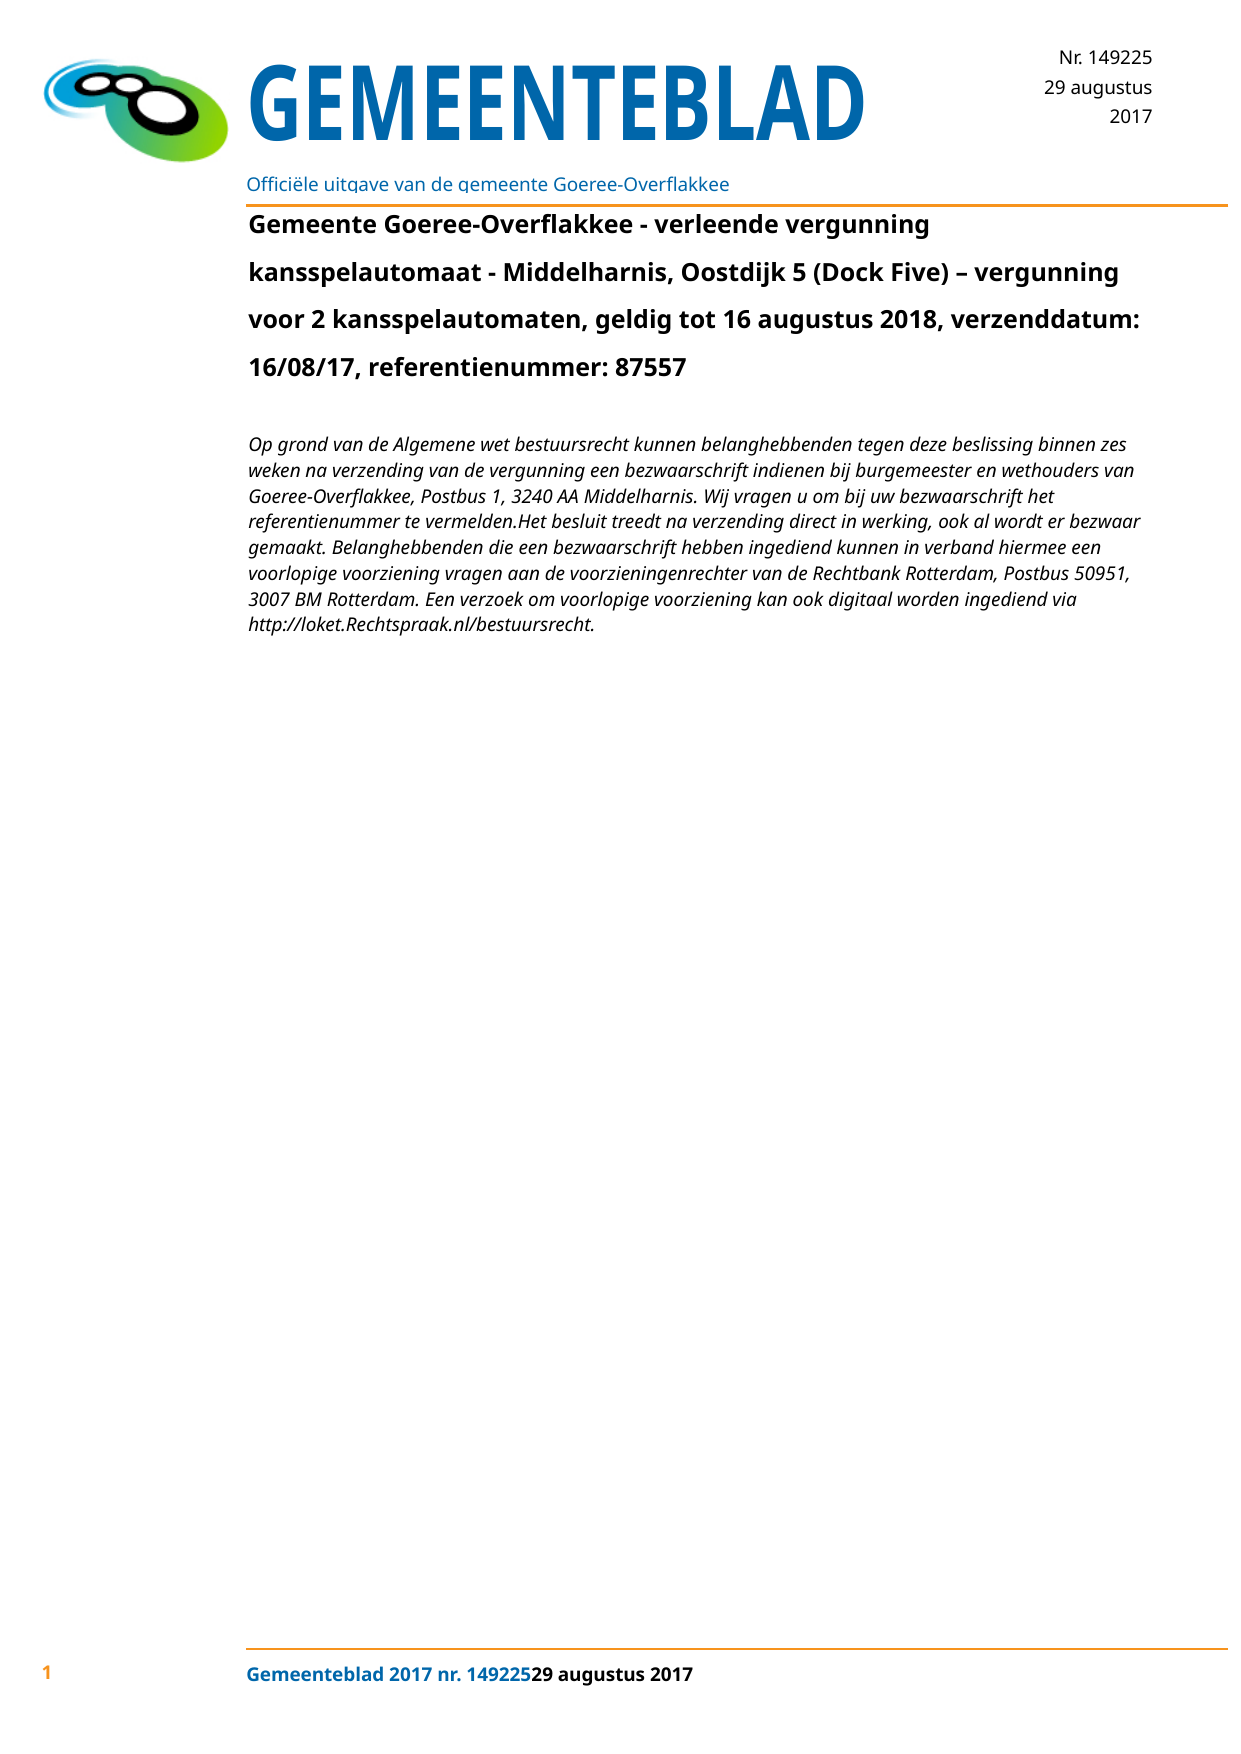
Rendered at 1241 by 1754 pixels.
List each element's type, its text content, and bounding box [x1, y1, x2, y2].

text Gemeente Goeree-Overflakkee - verleende vergunning kansspelautomaat - Middelharnis, Oostdijk 5 (Dock Five) – vergunning voor 2 kansspelautomaten, geldig tot 16 augustus 2018, verzenddatum: 16/08/17, referentienummer: 87557 [248, 207, 1152, 384]
text Op grond van de Algemene wet bestuursrecht kunnen belanghebbenden tegen deze beslissing binnen zes weken na verzending van de vergunning een bezwaarschrift indienen bij burgemeester en wethouders van Goeree-Overflakkee, Postbus 1, 3240 AA Middelharnis. Wij vragen u om bij uw bezwaarschrift het referentienummer te vermelden.Het besluit treedt na verzending direct in werking, ook al wordt er bezwaar gemaakt. Belanghebbenden die een bezwaarschrift hebben ingediend kunnen in verband hiermee een voorlopige voorziening vragen aan de voorzieningenrechter van de Rechtbank Rotterdam, Postbus 50951, 3007 BM Rotterdam. Een verzoek om voorlopige voorziening kan ook digitaal worden ingediend via http://loket.Rechtspraak.nl/bestuursrecht. [248, 431, 1152, 637]
picture [41, 47, 231, 172]
